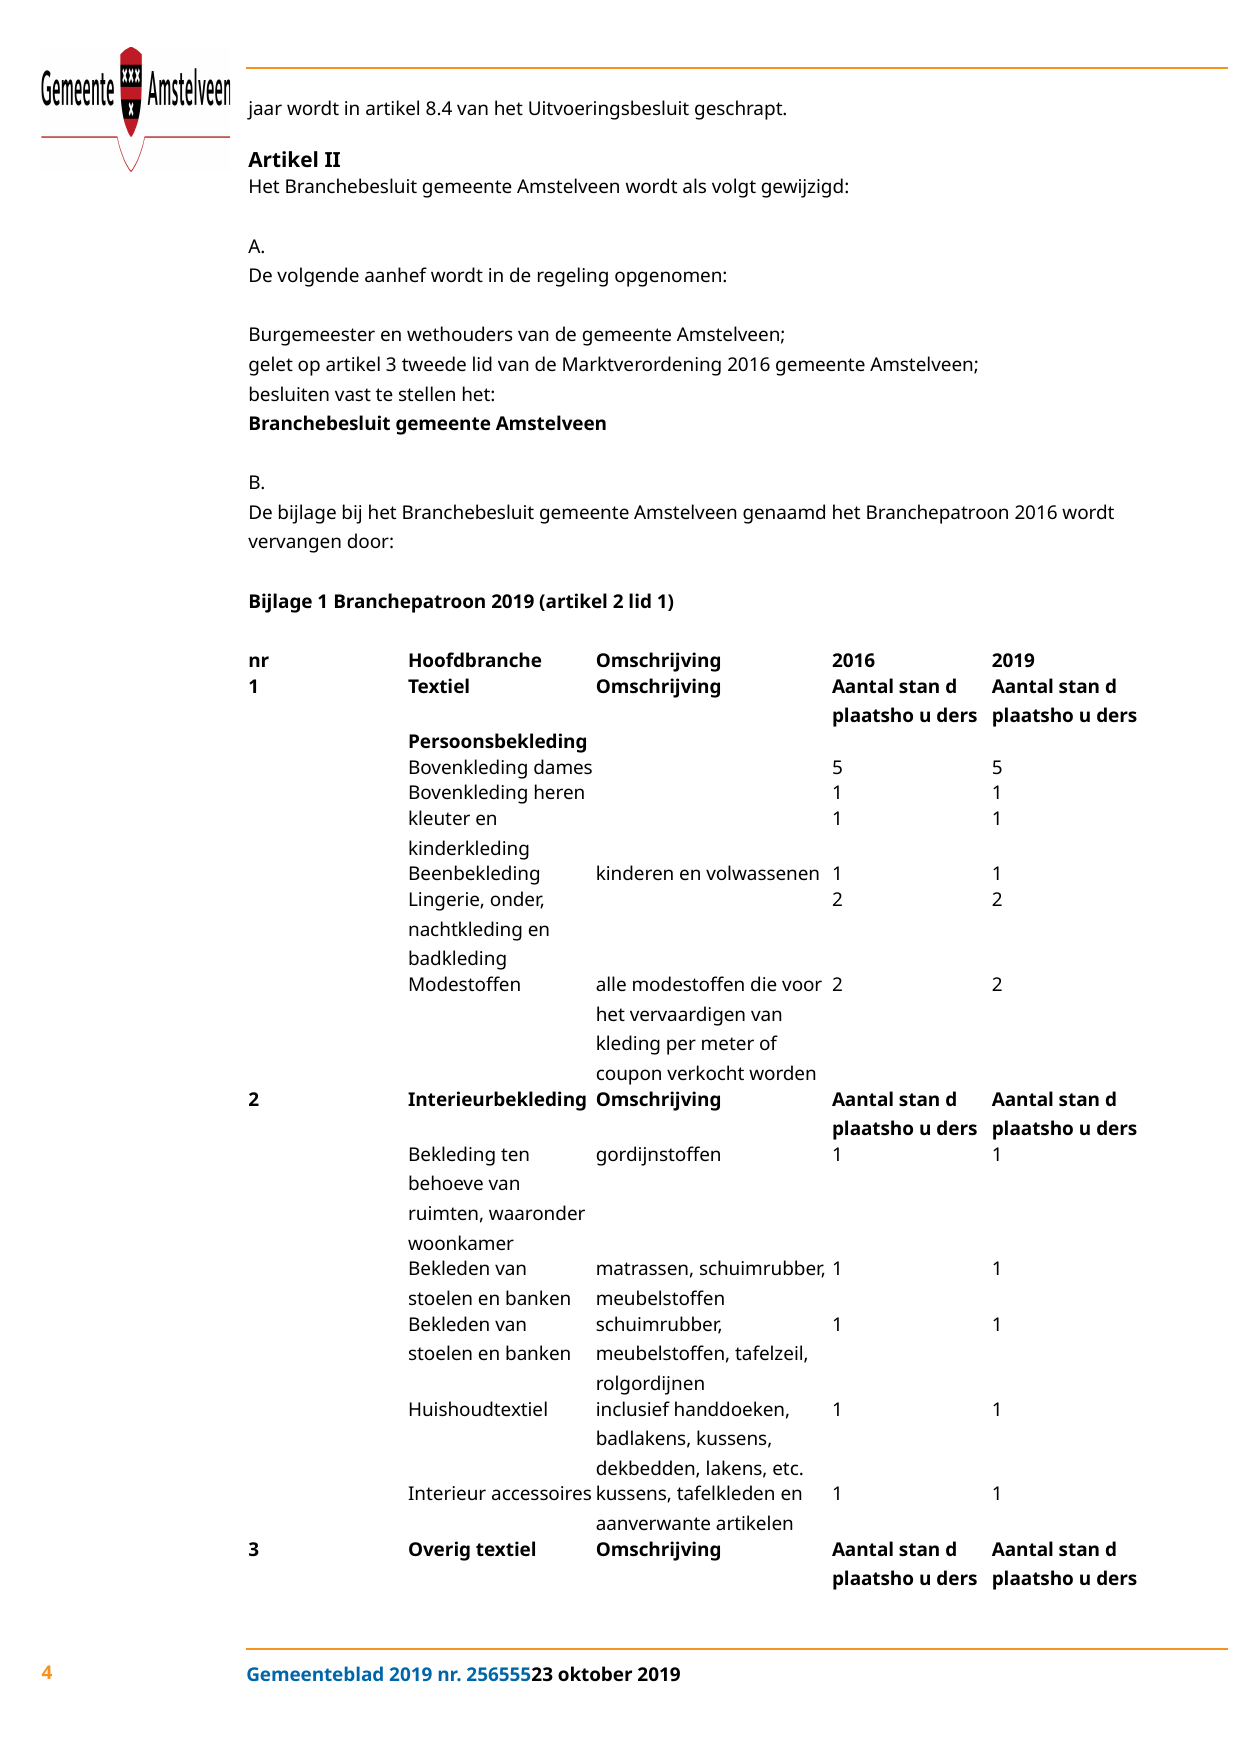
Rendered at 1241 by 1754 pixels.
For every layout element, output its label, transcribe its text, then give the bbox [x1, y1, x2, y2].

table_cell Persoonsbekleding [408, 728, 596, 754]
table_header Hoofdbranche [408, 647, 596, 673]
picture [41, 47, 231, 172]
text gelet op artikel 3 tweede lid van de Marktverordening 2016 gemeente Amstelveen; [248, 351, 1152, 377]
table_cell [596, 754, 832, 779]
table_cell 2 [248, 1086, 408, 1141]
text Burgemeester en wethouders van de gemeente Amstelveen; [248, 322, 1152, 347]
table_cell [248, 1396, 408, 1481]
table_cell 1 [992, 861, 1152, 886]
table_cell [596, 805, 832, 861]
table_cell 3 [248, 1536, 408, 1591]
table_cell Interieurbekleding [408, 1086, 596, 1141]
text Branchebesluit gemeente Amstelveen [248, 410, 1152, 436]
table_cell kinderen en volwassenen [596, 861, 832, 886]
table_cell 2 [832, 971, 992, 1086]
table_cell [248, 1311, 408, 1396]
table_cell Interieur accessoires [408, 1481, 596, 1536]
table_cell Textiel [408, 673, 596, 728]
table_header nr [248, 647, 408, 673]
text De volgende aanhef wordt in de regeling opgenomen: [248, 262, 1152, 288]
table_cell 1 [832, 1256, 992, 1311]
table_cell [248, 805, 408, 861]
table_cell 2 [992, 971, 1152, 1086]
table_cell gordijnstoffen [596, 1141, 832, 1256]
table_cell 1 [992, 780, 1152, 805]
table_cell Aantal stan d plaatsho u ders [992, 1536, 1152, 1591]
table_cell matrassen, schuimrubber, meubelstoffen [596, 1256, 832, 1311]
table_cell 2 [992, 886, 1152, 971]
table_cell 1 [832, 861, 992, 886]
table_cell Bovenkleding dames [408, 754, 596, 779]
table_cell [832, 728, 992, 754]
table_cell [596, 728, 832, 754]
table_cell 1 [992, 805, 1152, 861]
table_cell [248, 754, 408, 779]
text De bijlage bij het Branchebesluit gemeente Amstelveen genaamd het Branchepatroon 2016 wordt vervangen door: [248, 499, 1152, 554]
table_cell kleuter en kinderkleding [408, 805, 596, 861]
table_cell 1 [992, 1396, 1152, 1481]
table_cell Aantal stan d plaatsho u ders [832, 673, 992, 728]
table_cell [248, 1481, 408, 1536]
table_cell 1 [992, 1481, 1152, 1536]
table_header 2019 [992, 647, 1152, 673]
table_cell 1 [992, 1311, 1152, 1396]
table_cell 1 [832, 1481, 992, 1536]
table_cell 5 [992, 754, 1152, 779]
table_cell Aantal stan d plaatsho u ders [992, 1086, 1152, 1141]
table_cell [248, 1256, 408, 1311]
table_cell [248, 971, 408, 1086]
table_cell 1 [248, 673, 408, 728]
table_cell [596, 780, 832, 805]
table_cell 2 [832, 886, 992, 971]
table_cell 1 [832, 1311, 992, 1396]
table_cell [596, 886, 832, 971]
table_cell [248, 861, 408, 886]
table_cell Lingerie, onder, nachtkleding en badkleding [408, 886, 596, 971]
table_cell Huishoudtextiel [408, 1396, 596, 1481]
table_header 2016 [832, 647, 992, 673]
table_cell Bekleding ten behoeve van ruimten, waaronder woonkamer [408, 1141, 596, 1256]
table_cell 1 [992, 1141, 1152, 1256]
table_cell alle modestoffen die voor het vervaardigen van kleding per meter of coupon verkocht worden [596, 971, 832, 1086]
table_cell 1 [832, 780, 992, 805]
table_cell Overig textiel [408, 1536, 596, 1591]
table_cell 5 [832, 754, 992, 779]
text jaar wordt in artikel 8.4 van het Uitvoeringsbesluit geschrapt. [248, 95, 1152, 121]
table_cell Aantal stan d plaatsho u ders [832, 1086, 992, 1141]
table_cell 1 [832, 805, 992, 861]
table_cell Omschrijving [596, 673, 832, 728]
table_cell Bekleden van stoelen en banken [408, 1256, 596, 1311]
table_cell 1 [992, 1256, 1152, 1311]
text Bijlage 1 Branchepatroon 2019 (artikel 2 lid 1) [248, 588, 1152, 613]
table_cell Bekleden van stoelen en banken [408, 1311, 596, 1396]
table_cell schuimrubber, meubelstoffen, tafelzeil, rolgordijnen [596, 1311, 832, 1396]
table_cell inclusief handdoeken, badlakens, kussens, dekbedden, lakens, etc. [596, 1396, 832, 1481]
text besluiten vast te stellen het: [248, 381, 1152, 406]
table_cell Aantal stan d plaatsho u ders [832, 1536, 992, 1591]
table_cell Aantal stan d plaatsho u ders [992, 673, 1152, 728]
table_cell [992, 728, 1152, 754]
table_cell Omschrijving [596, 1086, 832, 1141]
table_cell kussens, tafelkleden en aanverwante artikelen [596, 1481, 832, 1536]
table_cell 1 [832, 1141, 992, 1256]
table_cell [248, 728, 408, 754]
table_cell [248, 780, 408, 805]
table_cell Beenbekleding [408, 861, 596, 886]
table_cell 1 [832, 1396, 992, 1481]
table_cell Omschrijving [596, 1536, 832, 1591]
table_cell Modestoffen [408, 971, 596, 1086]
table_header Omschrijving [596, 647, 832, 673]
table_cell [248, 886, 408, 971]
table_cell [248, 1141, 408, 1256]
text B. [248, 469, 1152, 495]
table_cell Bovenkleding heren [408, 780, 596, 805]
text Het Branchebesluit gemeente Amstelveen wordt als volgt gewijzigd: [248, 174, 1152, 199]
text Artikel II [248, 145, 1152, 174]
text A. [248, 233, 1152, 258]
